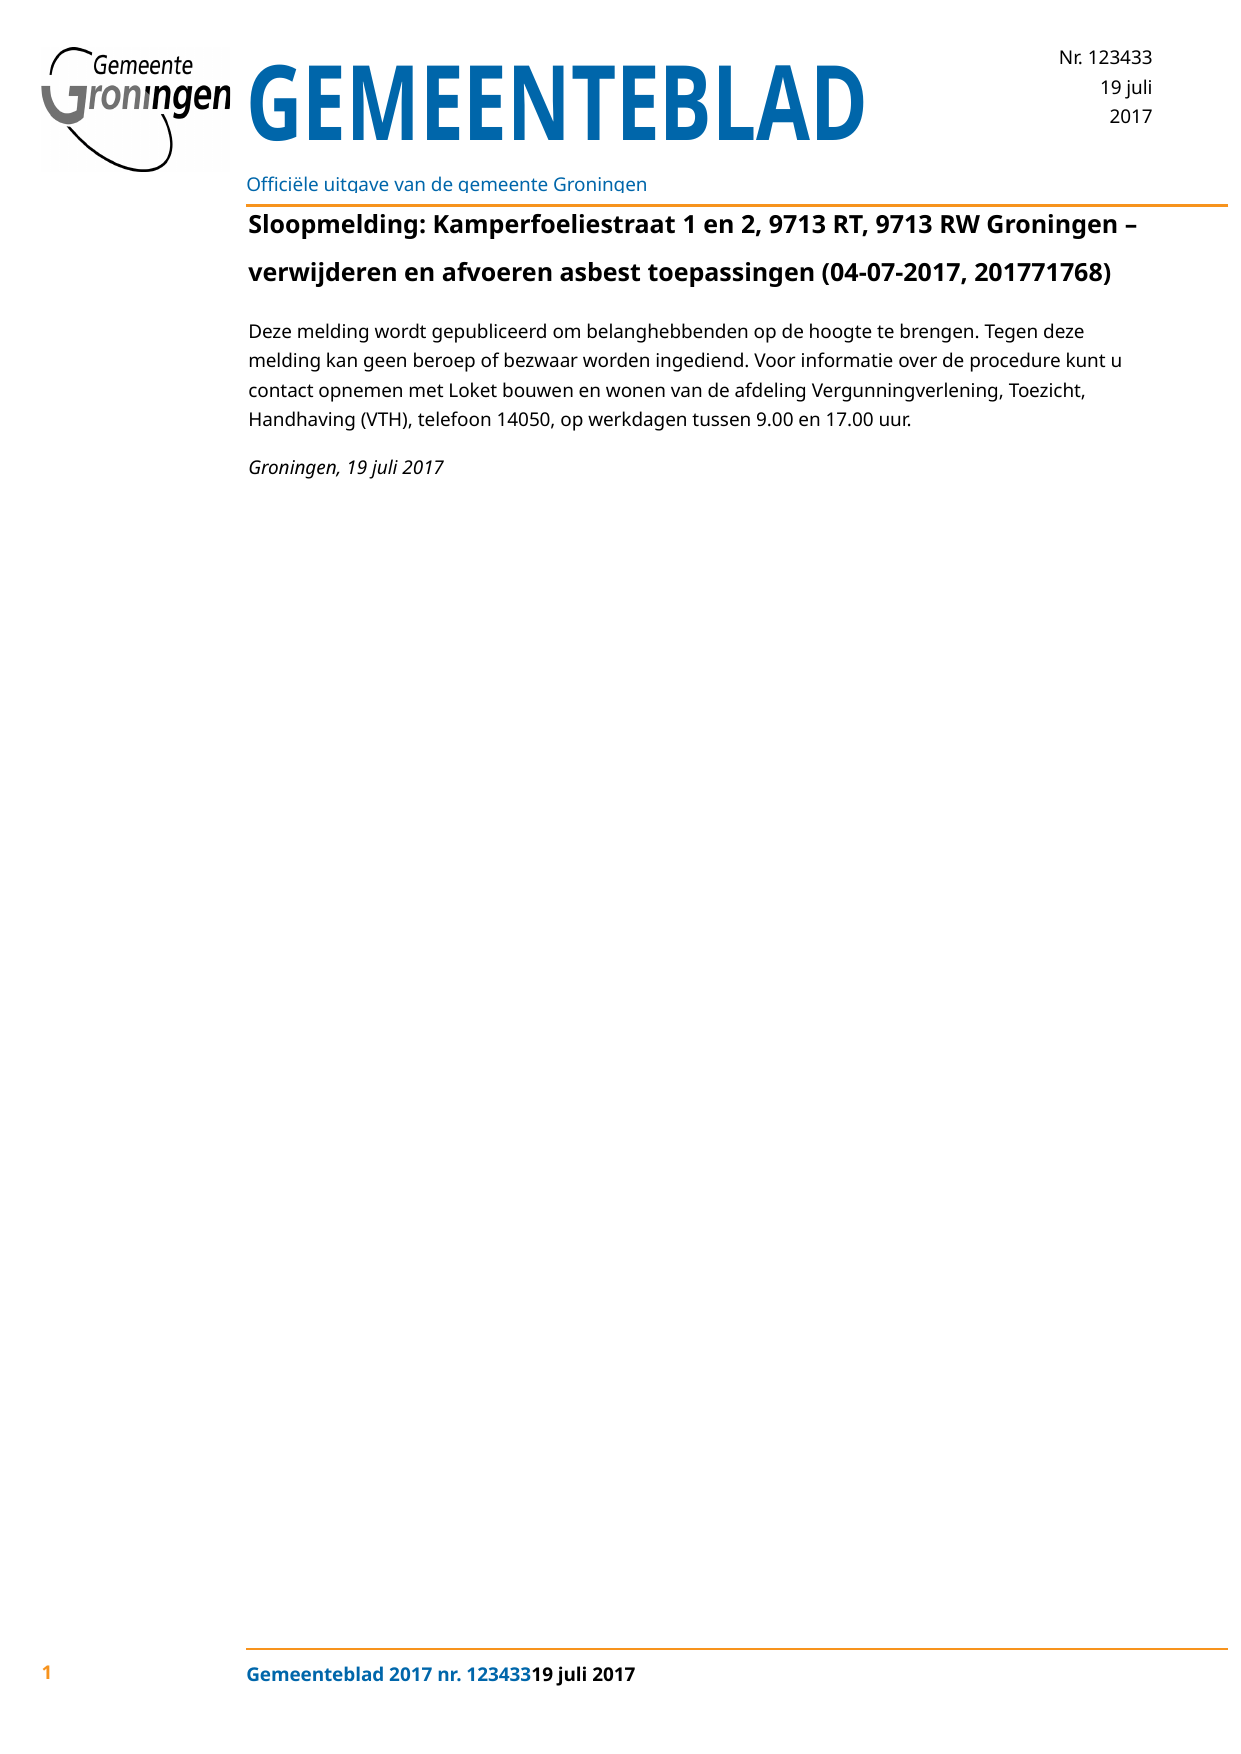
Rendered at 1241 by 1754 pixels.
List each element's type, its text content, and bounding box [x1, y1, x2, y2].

picture [41, 47, 231, 172]
text Groningen, 19 juli 2017 [248, 454, 1152, 480]
text Sloopmelding: Kamperfoeliestraat 1 en 2, 9713 RT, 9713 RW Groningen – verwijderen en afvoeren asbest toepassingen (04-07-2017, 201771768) [248, 207, 1152, 288]
text Deze melding wordt gepubliceerd om belanghebbenden op de hoogte te brengen. Tegen deze melding kan geen beroep of bezwaar worden ingediend. Voor informatie over de procedure kunt u contact opnemen met Loket bouwen en wonen van de afdeling Vergunningverlening, Toezicht, Handhaving (VTH), telefoon 14050, op werkdagen tussen 9.00 en 17.00 uur. [248, 318, 1152, 432]
